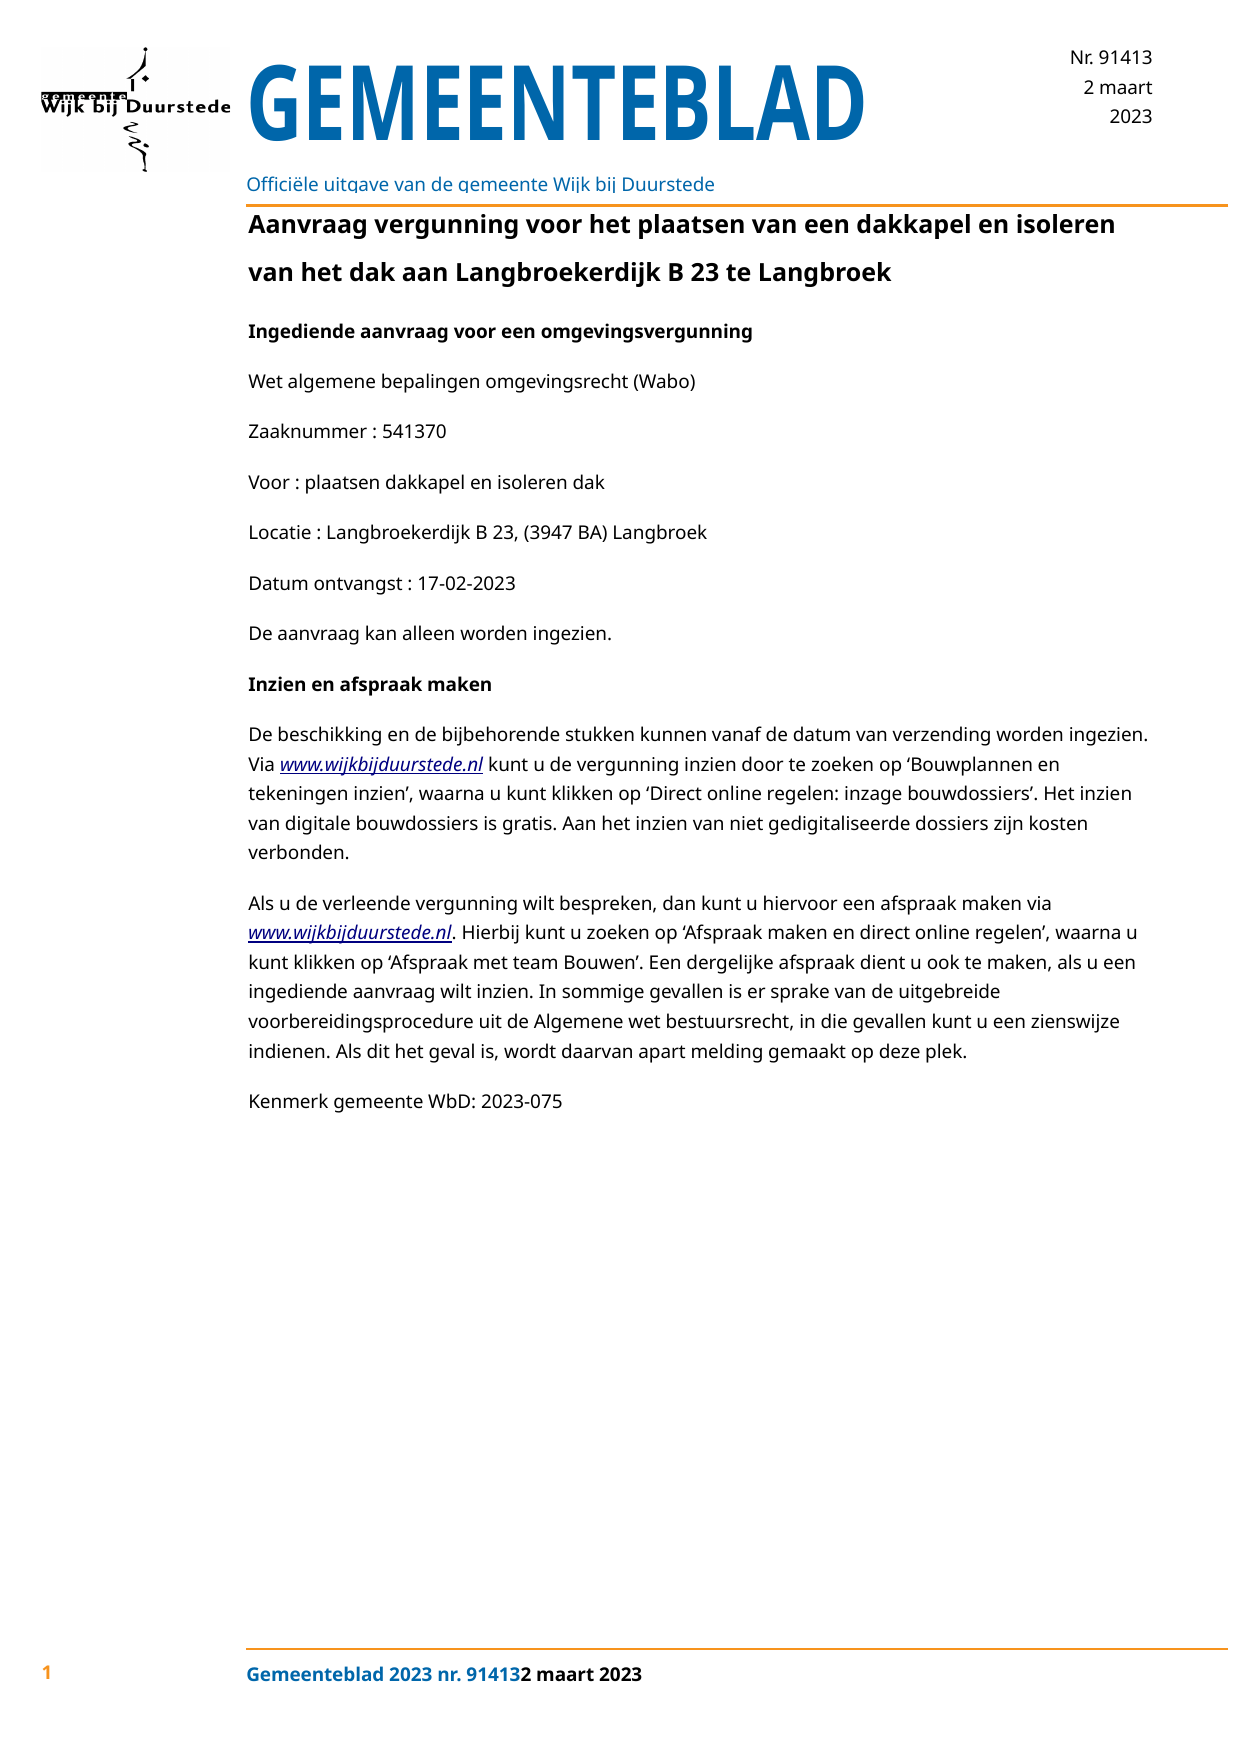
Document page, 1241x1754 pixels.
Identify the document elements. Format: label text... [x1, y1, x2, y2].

text De beschikking en de bijbehorende stukken kunnen vanaf de datum van verzending worden ingezien. Via www.wijkbijduurstede.nl kunt u de vergunning inzien door te zoeken op ‘Bouwplannen en tekeningen inzien’, waarna u kunt klikken op ‘Direct online regelen: inzage bouwdossiers’. Het inzien van digitale bouwdossiers is gratis. Aan het inzien van niet gedigitaliseerde dossiers zijn kosten verbonden. [248, 721, 1152, 865]
text Als u de verleende vergunning wilt bespreken, dan kunt u hiervoor een afspraak maken via www.wijkbijduurstede.nl. Hierbij kunt u zoeken op ‘Afspraak maken en direct online regelen’, waarna u kunt klikken op ‘Afspraak met team Bouwen’. Een dergelijke afspraak dient u ook te maken, als u een ingediende aanvraag wilt inzien. In sommige gevallen is er sprake van de uitgebreide voorbereidingsprocedure uit de Algemene wet bestuursrecht, in die gevallen kunt u een zienswijze indienen. Als dit het geval is, wordt daarvan apart melding gemaakt op deze plek. [248, 890, 1152, 1064]
text De aanvraag kan alleen worden ingezien. [248, 620, 1152, 646]
text Aanvraag vergunning voor het plaatsen van een dakkapel en isoleren van het dak aan Langbroekerdijk B 23 te Langbroek [248, 207, 1152, 288]
text Datum ontvangst : 17-02-2023 [248, 570, 1152, 596]
text Kenmerk gemeente WbD: 2023-075 [248, 1088, 1152, 1114]
text Voor : plaatsen dakkapel en isoleren dak [248, 469, 1152, 495]
text Wet algemene bepalingen omgevingsrecht (Wabo) [248, 368, 1152, 394]
text Locatie : Langbroekerdijk B 23, (3947 BA) Langbroek [248, 519, 1152, 545]
text Inzien en afspraak maken [248, 671, 1152, 697]
text Zaaknummer : 541370 [248, 419, 1152, 444]
picture [41, 47, 231, 172]
text Ingediende aanvraag voor een omgevingsvergunning [248, 318, 1152, 344]
